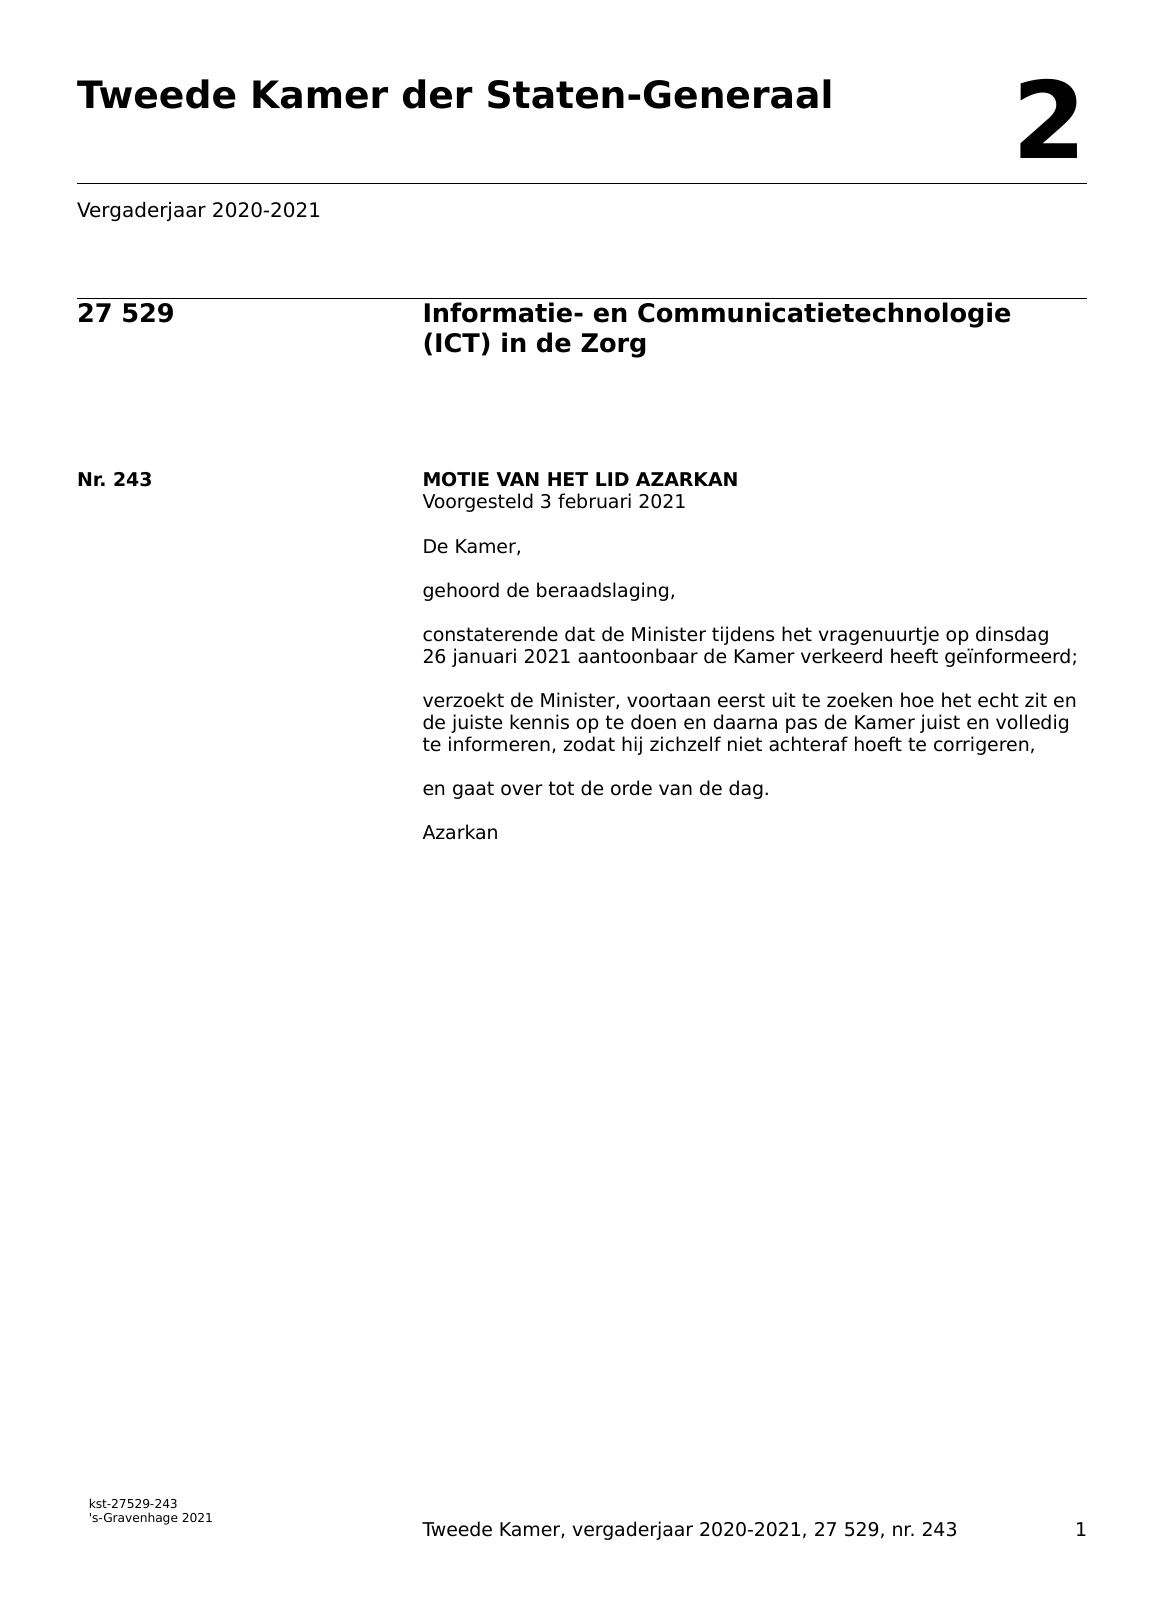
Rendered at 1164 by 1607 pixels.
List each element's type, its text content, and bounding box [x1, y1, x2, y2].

text verzoekt de Minister, voortaan eerst uit te zoeken hoe het echt zit en de juiste kennis op te doen en daarna pas de Kamer juist en volledig te informeren, zodat hij zichzelf niet achteraf hoeft te corrigeren, [422, 690, 1087, 756]
text 's-Gravenhage 2021 [88, 1511, 323, 1525]
table_cell Vergaderjaar 2020-2021 [77, 184, 1087, 298]
text en gaat over tot de orde van de dag. [422, 778, 1087, 800]
text De Kamer, [422, 536, 1087, 557]
text Azarkan [422, 822, 1087, 844]
table_header Tweede Kamer der Staten-Generaal [77, 59, 886, 183]
subtitle 27 529 Informatie- en Communicatietechnologie (ICT) in de Zorg [77, 299, 1087, 358]
text kst-27529-243 [88, 1497, 323, 1511]
text constaterende dat de Minister tijdens het vragenuurtje op dinsdag 26 januari 2021 aantoonbaar de Kamer verkeerd heeft geïnformeerd; [422, 624, 1087, 668]
table_header 2 [886, 59, 1087, 183]
text Voorgesteld 3 februari 2021 [422, 491, 1087, 513]
text gehoord de beraadslaging, [422, 580, 1087, 602]
subtitle Nr. 243 MOTIE VAN HET LID AZARKAN [77, 469, 1087, 491]
